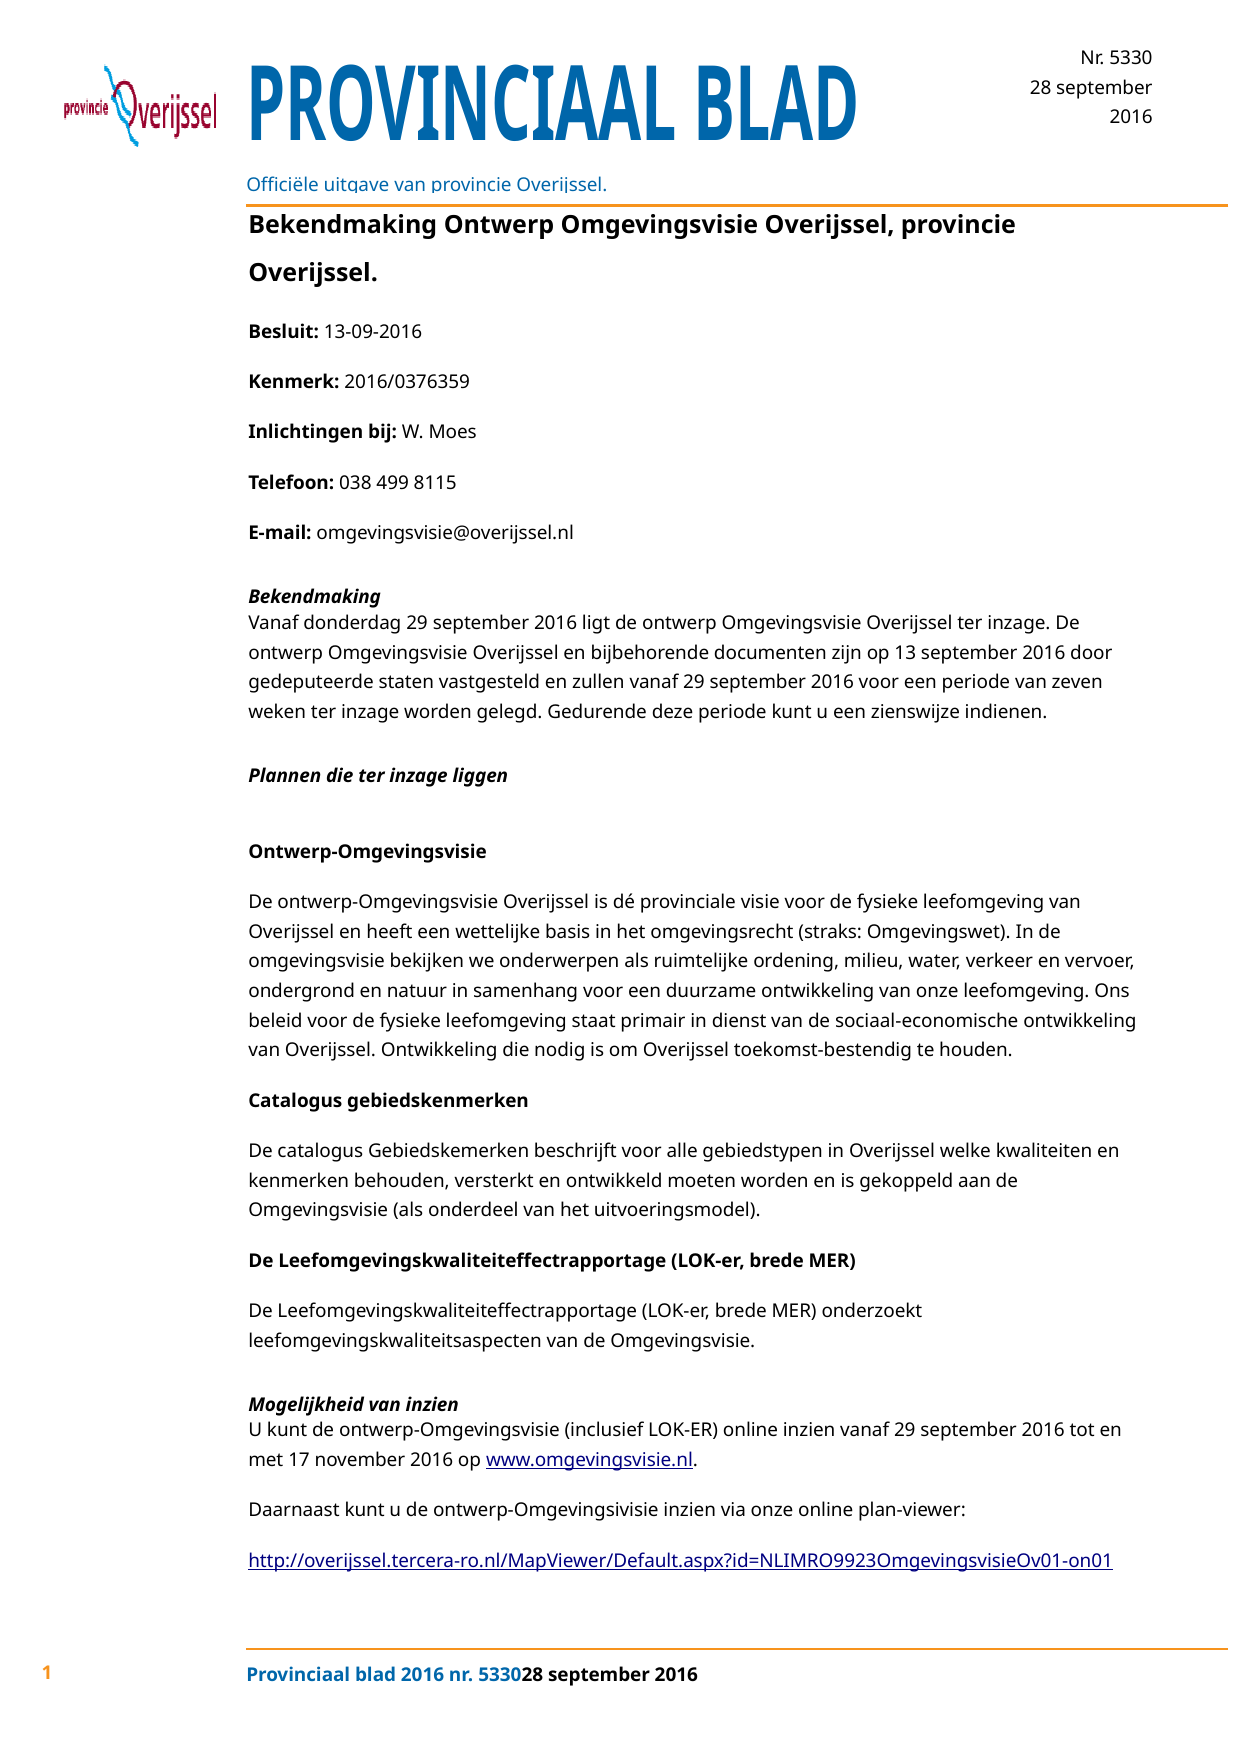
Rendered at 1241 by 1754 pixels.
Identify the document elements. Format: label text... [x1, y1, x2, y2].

text Daarnaast kunt u de ontwerp-Omgevingsivisie inzien via onze online plan-viewer: [248, 1497, 1152, 1522]
text E-mail: omgevingsvisie@overijssel.nl [248, 519, 1152, 545]
text Bekendmaking Ontwerp Omgevingsvisie Overijssel, provincie Overijssel. [248, 207, 1152, 288]
text Inlichtingen bij: W. Moes [248, 419, 1152, 444]
picture [41, 47, 231, 172]
text Mogelijkheid van inzien [248, 1391, 1152, 1417]
text De ontwerp-Omgevingsvisie Overijssel is dé provinciale visie voor de fysieke leefomgeving van Overijssel en heeft een wettelijke basis in het omgevingsrecht (straks: Omgevingswet). In de omgevingsvisie bekijken we onderwerpen als ruimtelijke ordening, milieu, water, verkeer en vervoer, ondergrond en natuur in samenhang voor een duurzame ontwikkeling van onze leefomgeving. Ons beleid voor de fysieke leefomgeving staat primair in dienst van de sociaal-economische ontwikkeling van Overijssel. Ontwikkeling die nodig is om Overijssel toekomst-bestendig te houden. [248, 888, 1152, 1062]
text Besluit: 13-09-2016 [248, 318, 1152, 344]
text De Leefomgevingskwaliteiteffectrapportage (LOK-er, brede MER) onderzoekt leefomgevingskwaliteitsaspecten van de Omgevingsvisie. [248, 1297, 1152, 1353]
text De catalogus Gebiedskemerken beschrijft voor alle gebiedstypen in Overijssel welke kwaliteiten en kenmerken behouden, versterkt en ontwikkeld moeten worden en is gekoppeld aan de Omgevingsvisie (als onderdeel van het uitvoeringsmodel). [248, 1137, 1152, 1222]
text Catalogus gebiedskenmerken [248, 1087, 1152, 1113]
text Vanaf donderdag 29 september 2016 ligt de ontwerp Omgevingsvisie Overijssel ter inzage. De ontwerp Omgevingsvisie Overijssel en bijbehorende documenten zijn op 13 september 2016 door gedeputeerde staten vastgesteld en zullen vanaf 29 september 2016 voor een periode van zeven weken ter inzage worden gelegd. Gedurende deze periode kunt u een zienswijze indienen. [248, 609, 1152, 724]
text Ontwerp-Omgevingsvisie [248, 838, 1152, 864]
text Kenmerk: 2016/0376359 [248, 368, 1152, 394]
text Telefoon: 038 499 8115 [248, 469, 1152, 495]
text http://overijssel.tercera-ro.nl/MapViewer/Default.aspx?id=NLIMRO9923OmgevingsvisieOv01-on01 [248, 1547, 1152, 1573]
text U kunt de ontwerp-Omgevingsvisie (inclusief LOK-ER) online inzien vanaf 29 september 2016 tot en met 17 november 2016 op www.omgevingsvisie.nl. [248, 1417, 1152, 1472]
text De Leefomgevingskwaliteiteffectrapportage (LOK-er, brede MER) [248, 1247, 1152, 1273]
text Plannen die ter inzage liggen [248, 762, 1152, 788]
text Bekendmaking [248, 583, 1152, 609]
